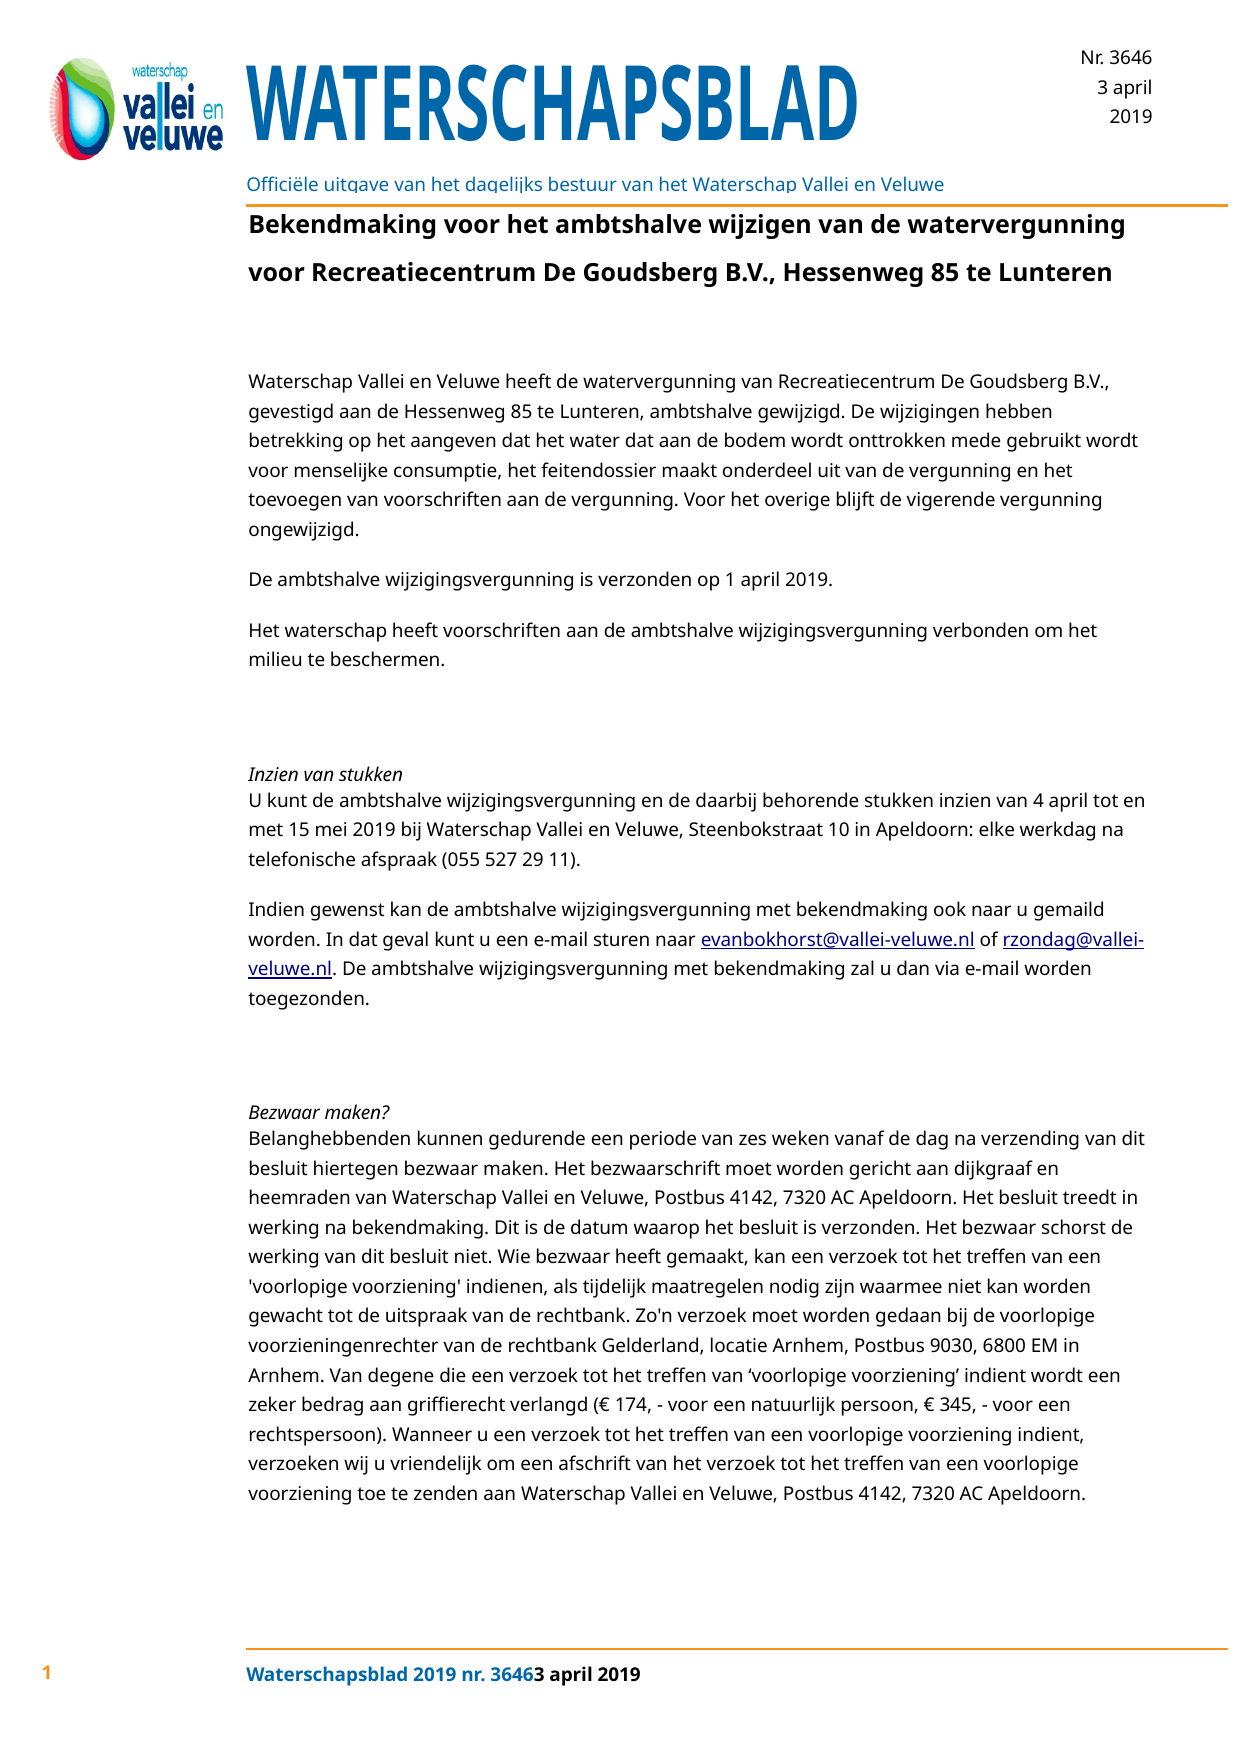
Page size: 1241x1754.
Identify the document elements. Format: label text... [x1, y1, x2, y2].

picture [41, 47, 231, 172]
text Indien gewenst kan de ambtshalve wijzigingsvergunning met bekendmaking ook naar u gemaild worden. In dat geval kunt u een e-mail sturen naar evanbokhorst@vallei-veluwe.nl of rzondag@vallei-veluwe.nl. De ambtshalve wijzigingsvergunning met bekendmaking zal u dan via e-mail worden toegezonden. [248, 896, 1152, 1011]
text Waterschap Vallei en Veluwe heeft de watervergunning van Recreatiecentrum De Goudsberg B.V., gevestigd aan de Hessenweg 85 te Lunteren, ambtshalve gewijzigd. De wijzigingen hebben betrekking op het aangeven dat het water dat aan de bodem wordt onttrokken mede gebruikt wordt voor menselijke consumptie, het feitendossier maakt onderdeel uit van de vergunning en het toevoegen van voorschriften aan de vergunning. Voor het overige blijft de vigerende vergunning ongewijzigd. [248, 368, 1152, 542]
text Bezwaar maken? [248, 1099, 1152, 1125]
text De ambtshalve wijzigingsvergunning is verzonden op 1 april 2019. [248, 567, 1152, 592]
text Belanghebbenden kunnen gedurende een periode van zes weken vanaf de dag na verzending van dit besluit hiertegen bezwaar maken. Het bezwaarschrift moet worden gericht aan dijkgraaf en heemraden van Waterschap Vallei en Veluwe, Postbus 4142, 7320 AC Apeldoorn. Het besluit treedt in werking na bekendmaking. Dit is de datum waarop het besluit is verzonden. Het bezwaar schorst de werking van dit besluit niet. Wie bezwaar heeft gemaakt, kan een verzoek tot het treffen van een 'voorlopige voorziening' indienen, als tijdelijk maatregelen nodig zijn waarmee niet kan worden gewacht tot de uitspraak van de rechtbank. Zo'n verzoek moet worden gedaan bij de voorlopige voorzieningenrechter van de rechtbank Gelderland, locatie Arnhem, Postbus 9030, 6800 EM in Arnhem. Van degene die een verzoek tot het treffen van ‘voorlopige voorziening’ indient wordt een zeker bedrag aan griffierecht verlangd (€ 174, - voor een natuurlijk persoon, € 345, - voor een rechtspersoon). Wanneer u een verzoek tot het treffen van een voorlopige voorziening indient, verzoeken wij u vriendelijk om een afschrift van het verzoek tot het treffen van een voorlopige voorziening toe te zenden aan Waterschap Vallei en Veluwe, Postbus 4142, 7320 AC Apeldoorn. [248, 1125, 1152, 1506]
text Bekendmaking voor het ambtshalve wijzigen van de watervergunning voor Recreatiecentrum De Goudsberg B.V., Hessenweg 85 te Lunteren [248, 207, 1152, 288]
text U kunt de ambtshalve wijzigingsvergunning en de daarbij behorende stukken inzien van 4 april tot en met 15 mei 2019 bij Waterschap Vallei en Veluwe, Steenbokstraat 10 in Apeldoorn: elke werkdag na telefonische afspraak (055 527 29 11). [248, 787, 1152, 872]
text Inzien van stukken [248, 761, 1152, 787]
text Het waterschap heeft voorschriften aan de ambtshalve wijzigingsvergunning verbonden om het milieu te beschermen. [248, 617, 1152, 672]
